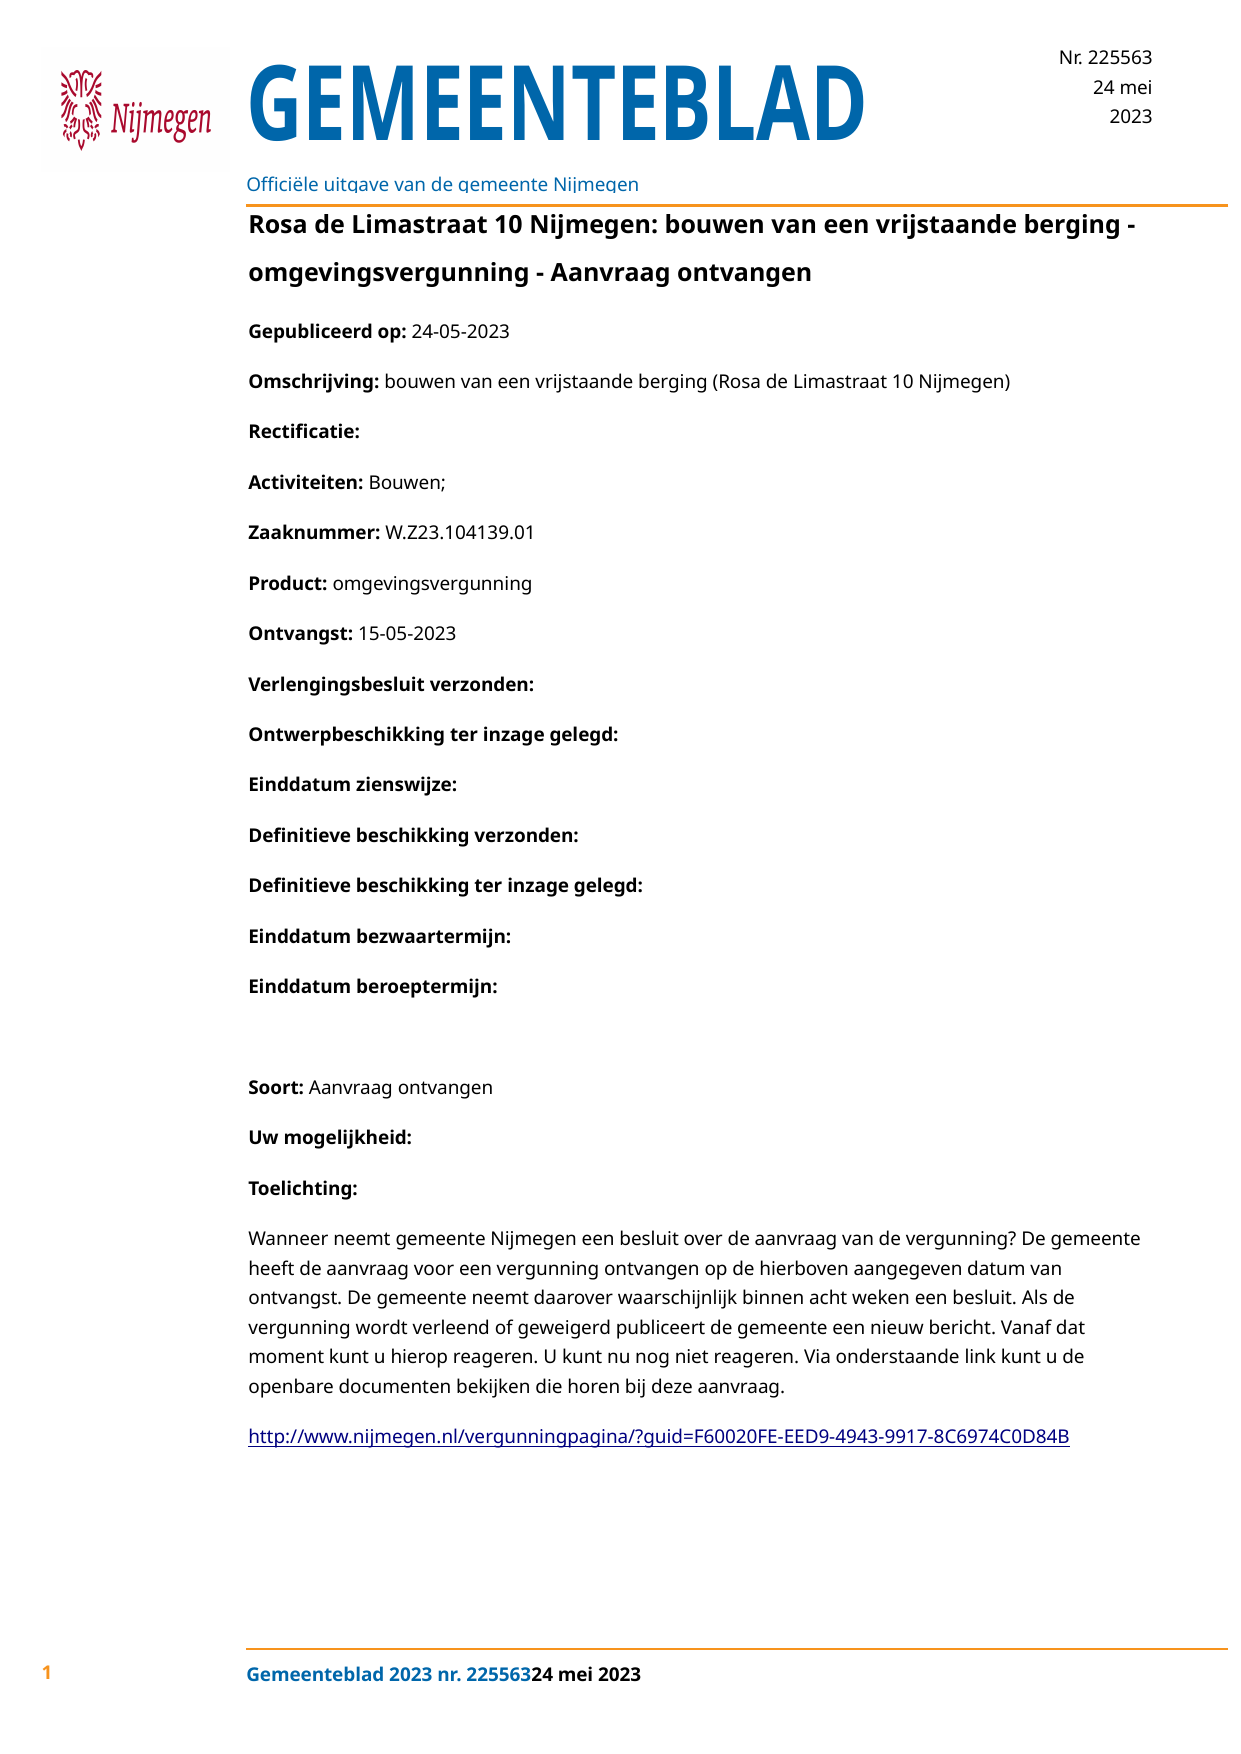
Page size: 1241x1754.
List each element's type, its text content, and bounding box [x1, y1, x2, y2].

text Activiteiten: Bouwen; [248, 469, 1152, 495]
text Definitieve beschikking verzonden: [248, 822, 1152, 848]
text Ontvangst: 15-05-2023 [248, 620, 1152, 646]
text Ontwerpbeschikking ter inzage gelegd: [248, 721, 1152, 747]
text Einddatum bezwaartermijn: [248, 923, 1152, 949]
picture [41, 47, 231, 172]
text Zaaknummer: W.Z23.104139.01 [248, 519, 1152, 545]
text Toelichting: [248, 1175, 1152, 1201]
text Einddatum zienswijze: [248, 772, 1152, 797]
text Uw mogelijkheid: [248, 1124, 1152, 1150]
text Gepubliceerd op: 24-05-2023 [248, 318, 1152, 344]
text Product: omgevingsvergunning [248, 570, 1152, 596]
text Soort: Aanvraag ontvangen [248, 1074, 1152, 1100]
text Einddatum beroeptermijn: [248, 973, 1152, 999]
text Definitieve beschikking ter inzage gelegd: [248, 872, 1152, 898]
text Omschrijving: bouwen van een vrijstaande berging (Rosa de Limastraat 10 Nijmegen) [248, 368, 1152, 394]
text http://www.nijmegen.nl/vergunningpagina/?guid=F60020FE-EED9-4943-9917-8C6974C0D84B [248, 1424, 1152, 1449]
text Verlengingsbesluit verzonden: [248, 671, 1152, 697]
text Rosa de Limastraat 10 Nijmegen: bouwen van een vrijstaande berging - omgevingsvergunning - Aanvraag ontvangen [248, 207, 1152, 288]
text Rectificatie: [248, 419, 1152, 444]
text Wanneer neemt gemeente Nijmegen een besluit over de aanvraag van de vergunning? De gemeente heeft de aanvraag voor een vergunning ontvangen op de hierboven aangegeven datum van ontvangst. De gemeente neemt daarover waarschijnlijk binnen acht weken een besluit. Als de vergunning wordt verleend of geweigerd publiceert de gemeente een nieuw bericht. Vanaf dat moment kunt u hierop reageren. U kunt nu nog niet reageren. Via onderstaande link kunt u de openbare documenten bekijken die horen bij deze aanvraag. [248, 1225, 1152, 1399]
